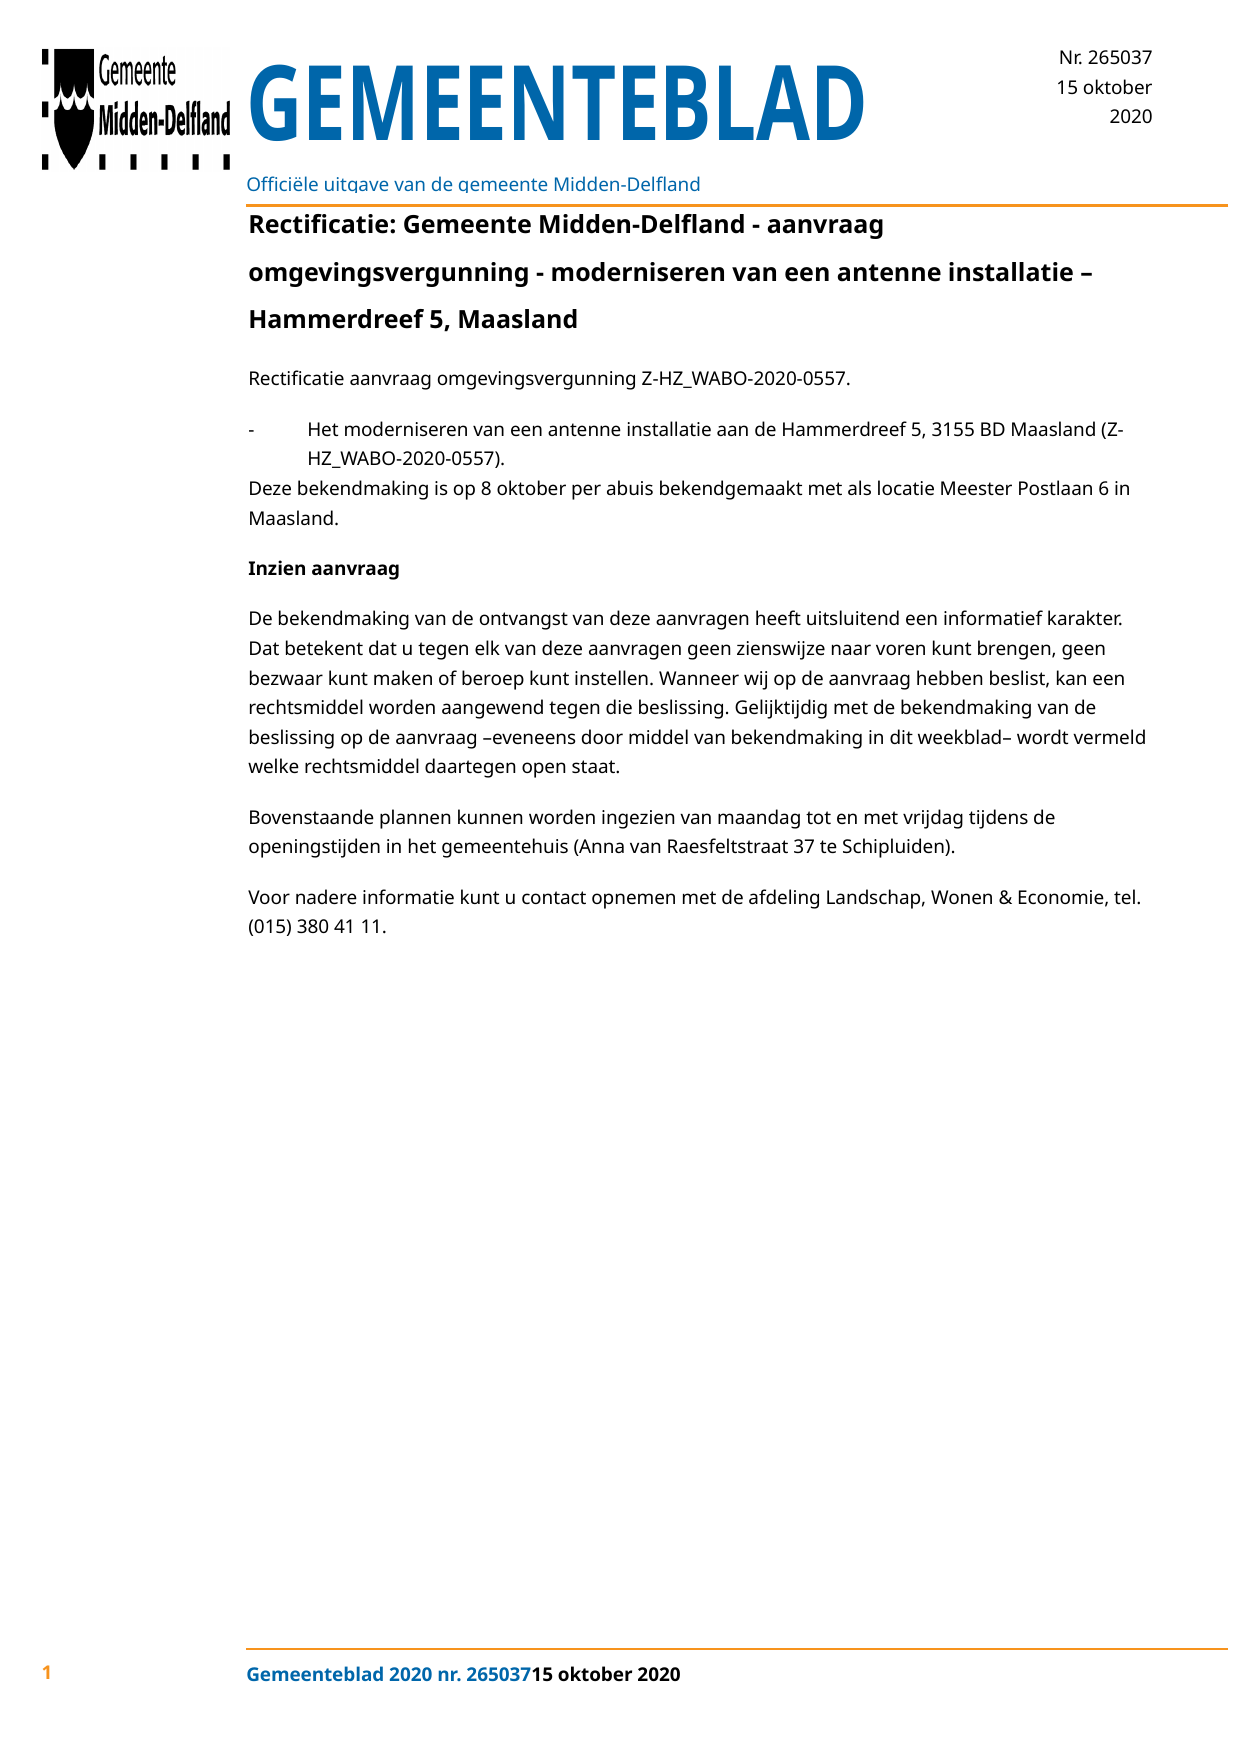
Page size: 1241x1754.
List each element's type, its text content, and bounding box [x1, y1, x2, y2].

picture [41, 47, 231, 172]
text Rectificatie: Gemeente Midden-Delfland - aanvraag omgevingsvergunning - moderniseren van een antenne installatie – Hammerdreef 5, Maasland [248, 207, 1152, 336]
text Bovenstaande plannen kunnen worden ingezien van maandag tot en met vrijdag tijdens de openingstijden in het gemeentehuis (Anna van Raesfeltstraat 37 te Schipluiden). [248, 804, 1152, 859]
text Rectificatie aanvraag omgevingsvergunning Z-HZ_WABO-2020-0557. [248, 366, 1152, 391]
list Het moderniseren van een antenne installatie aan de Hammerdreef 5, 3155 BD Maasland (Z-HZ_WABO-2020-0557). [248, 416, 1152, 471]
text Deze bekendmaking is op 8 oktober per abuis bekendgemaakt met als locatie Meester Postlaan 6 in Maasland. [248, 475, 1152, 530]
text De bekendmaking van de ontvangst van deze aanvragen heeft uitsluitend een informatief karakter. Dat betekent dat u tegen elk van deze aanvragen geen zienswijze naar voren kunt brengen, geen bezwaar kunt maken of beroep kunt instellen. Wanneer wij op de aanvraag hebben beslist, kan een rechtsmiddel worden aangewend tegen die beslissing. Gelijktijdig met de bekendmaking van de beslissing op de aanvraag –eveneens door middel van bekendmaking in dit weekblad– wordt vermeld welke rechtsmiddel daartegen open staat. [248, 606, 1152, 779]
text Inzien aanvraag [248, 555, 1152, 581]
text Voor nadere informatie kunt u contact opnemen met de afdeling Landschap, Wonen & Economie, tel. (015) 380 41 11. [248, 884, 1152, 939]
